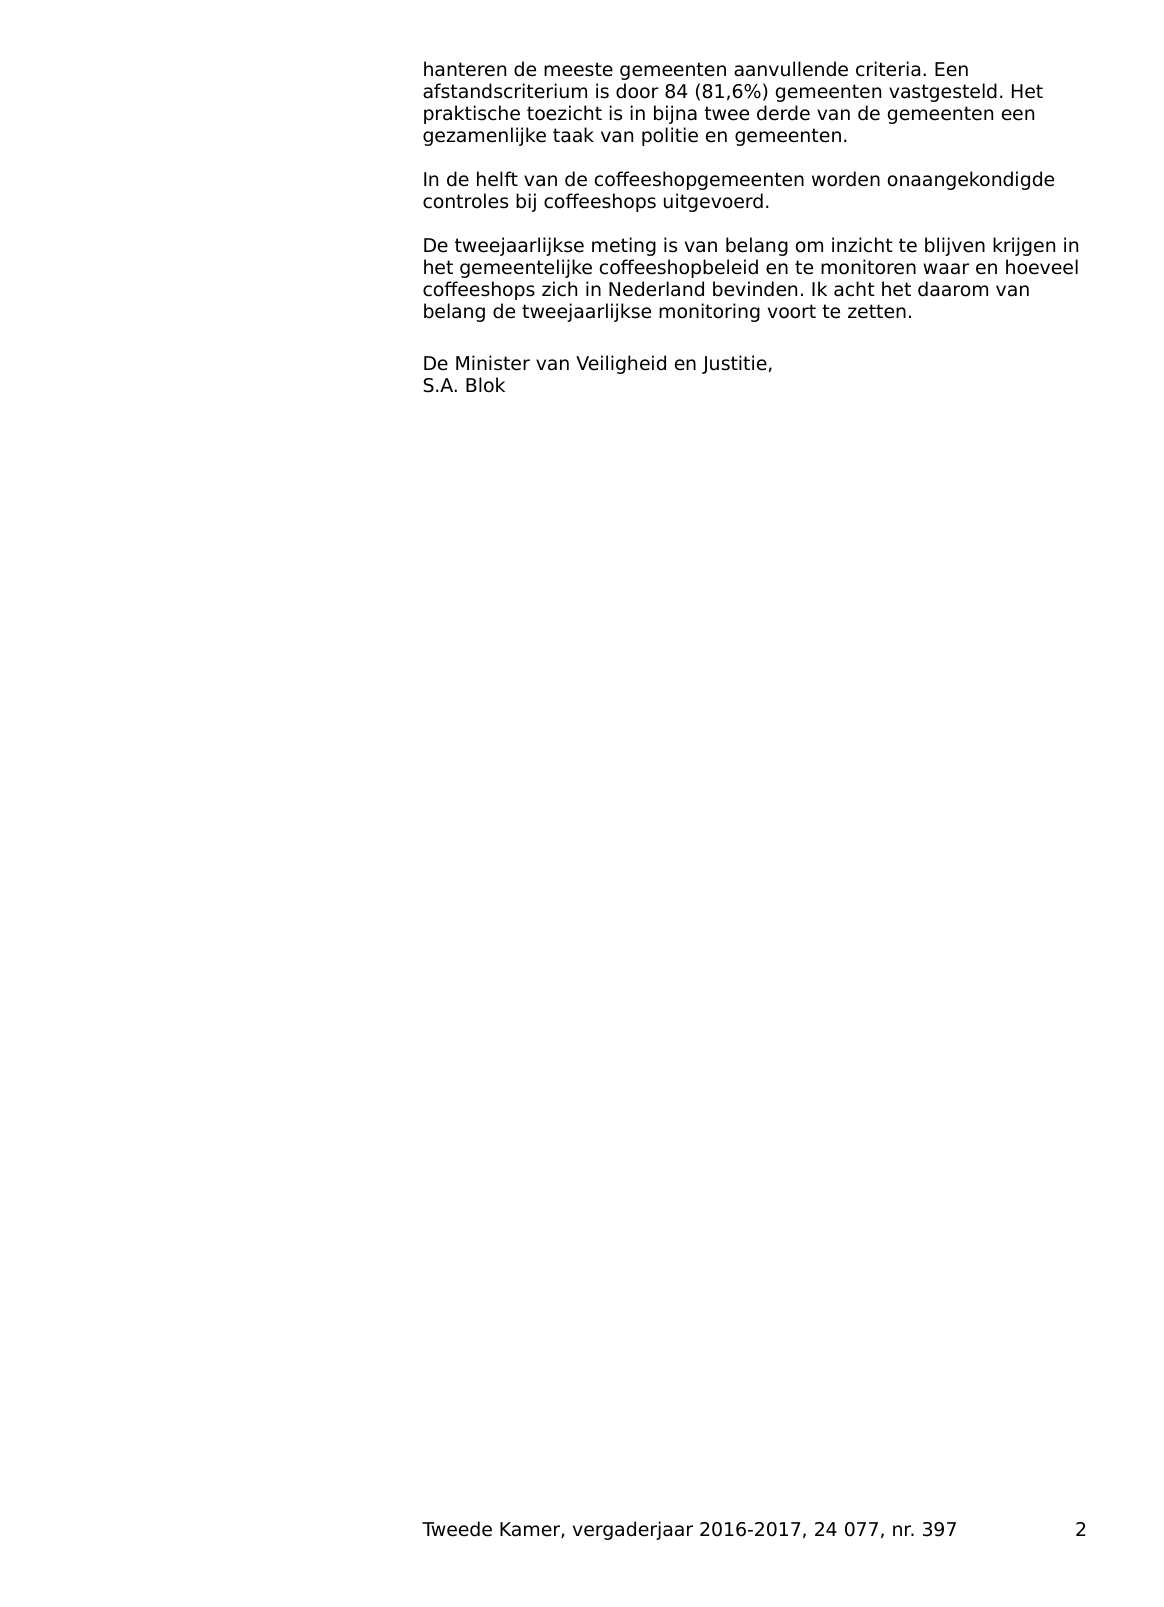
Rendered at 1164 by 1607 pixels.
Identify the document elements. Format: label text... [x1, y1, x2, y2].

text De Minister van Veiligheid en Justitie, S.A. Blok [422, 353, 1087, 397]
text In de helft van de coffeeshopgemeenten worden onaangekondigde controles bij coffeeshops uitgevoerd. [422, 169, 1087, 213]
text De tweejaarlijkse meting is van belang om inzicht te blijven krijgen in het gemeentelijke coffeeshopbeleid en te monitoren waar en hoeveel coffeeshops zich in Nederland bevinden. Ik acht het daarom van belang de tweejaarlijkse monitoring voort te zetten. [422, 235, 1087, 323]
text hanteren de meeste gemeenten aanvullende criteria. Een afstandscriterium is door 84 (81,6%) gemeenten vastgesteld. Het praktische toezicht is in bijna twee derde van de gemeenten een gezamenlijke taak van politie en gemeenten. [422, 59, 1087, 147]
